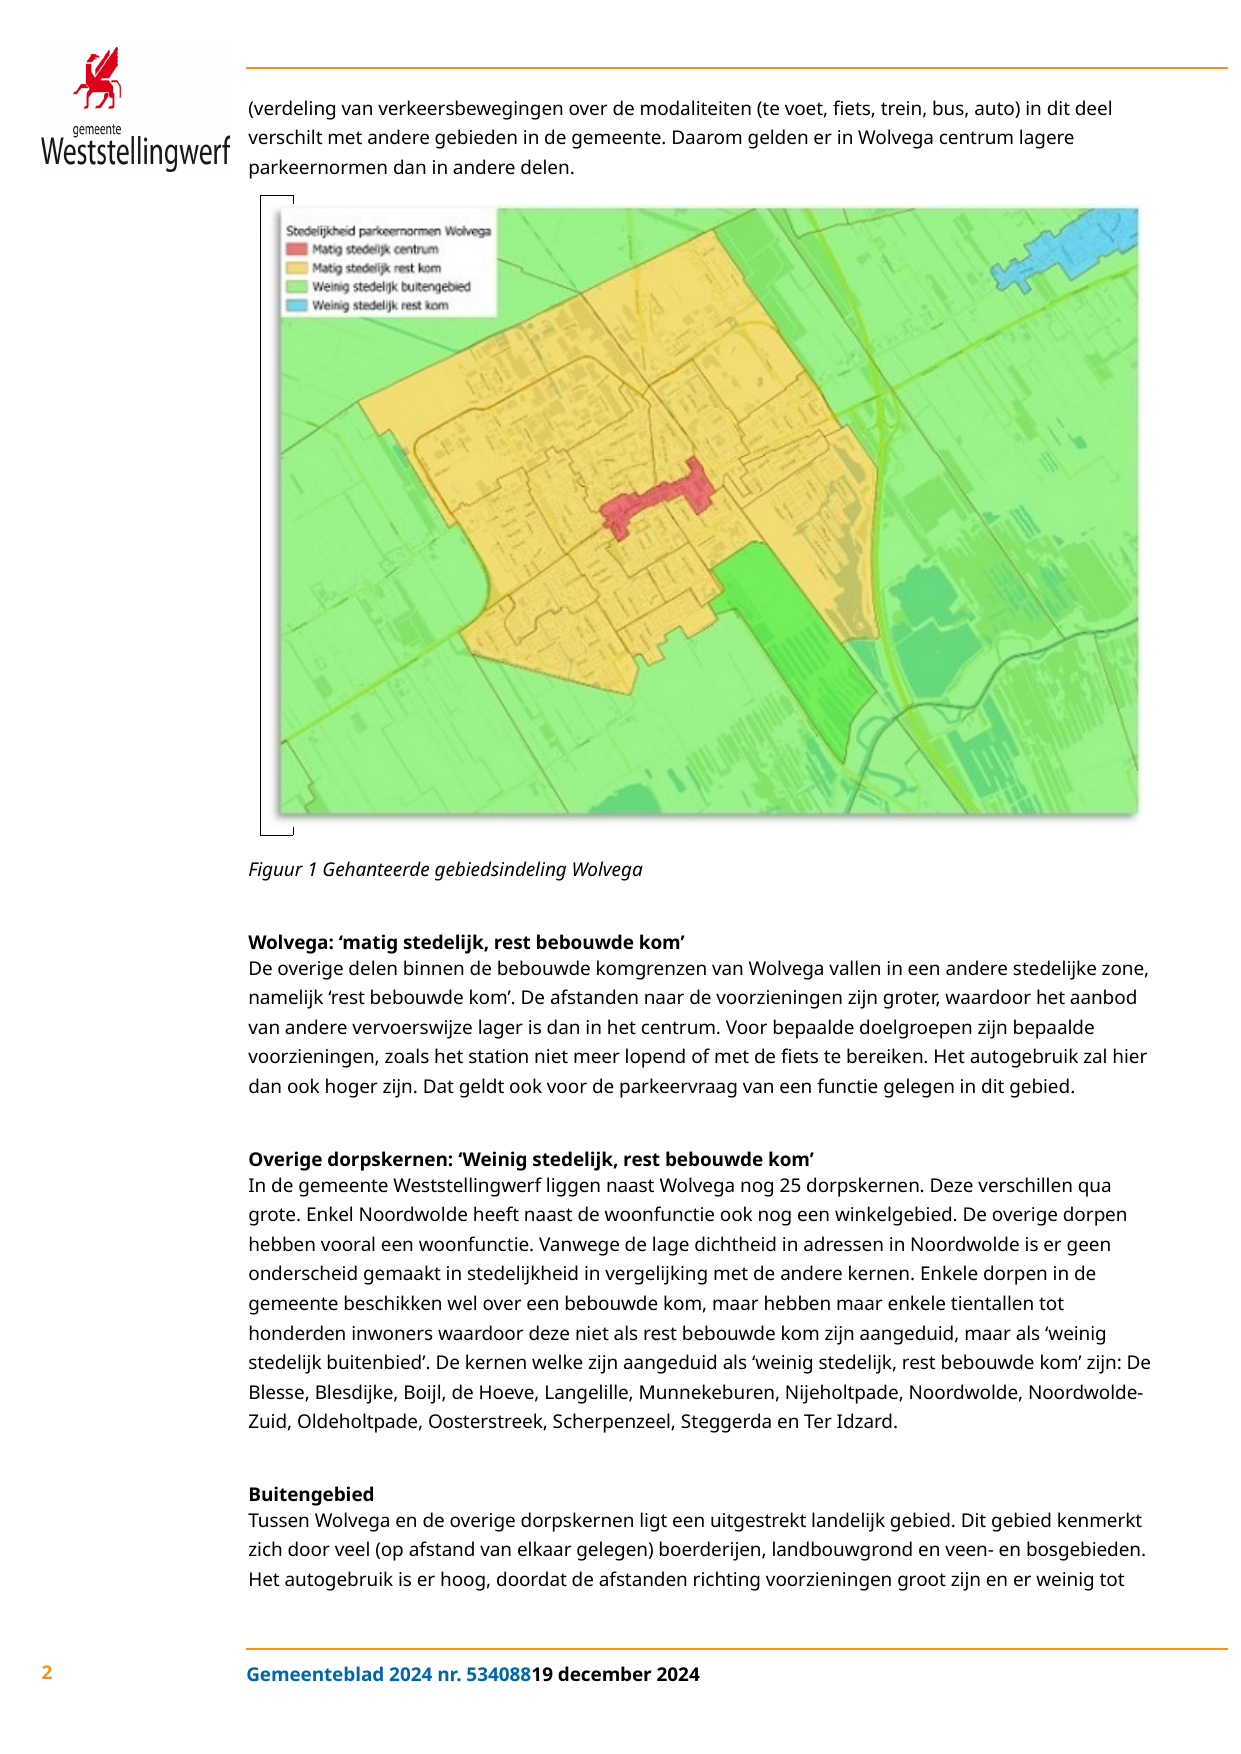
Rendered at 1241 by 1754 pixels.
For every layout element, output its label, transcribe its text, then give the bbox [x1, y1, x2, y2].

text (verdeling van verkeersbewegingen over de modaliteiten (te voet, fiets, trein, bus, auto) in dit deel verschilt met andere gebieden in de gemeente. Daarom gelden er in Wolvega centrum lagere parkeernormen dan in andere delen. [248, 95, 1152, 180]
text Wolvega: ‘matig stedelijk, rest bebouwde kom’ [248, 929, 1152, 955]
text Overige dorpskernen: ‘Weinig stedelijk, rest bebouwde kom’ [248, 1146, 1152, 1172]
text In de gemeente Weststellingwerf liggen naast Wolvega nog 25 dorpskernen. Deze verschillen qua grote. Enkel Noordwolde heeft naast de woonfunctie ook nog een winkelgebied. De overige dorpen hebben vooral een woonfunctie. Vanwege de lage dichtheid in adressen in Noordwolde is er geen onderscheid gemaakt in stedelijkheid in vergelijking met de andere kernen. Enkele dorpen in de gemeente beschikken wel over een bebouwde kom, maar hebben maar enkele tientallen tot honderden inwoners waardoor deze niet als rest bebouwde kom zijn aangeduid, maar als ‘weinig stedelijk buitenbied’. De kernen welke zijn aangeduid als ‘weinig stedelijk, rest bebouwde kom’ zijn: De Blesse, Blesdijke, Boijl, de Hoeve, Langelille, Munnekeburen, Nijeholtpade, Noordwolde, Noordwolde-Zuid, Oldeholtpade, Oosterstreek, Scherpenzeel, Steggerda en Ter Idzard. [248, 1172, 1152, 1434]
picture [268, 204, 1143, 827]
text Figuur 1 Gehanteerde gebiedsindeling Wolvega [248, 857, 1152, 882]
picture [41, 47, 231, 172]
text Tussen Wolvega en de overige dorpskernen ligt een uitgestrekt landelijk gebied. Dit gebied kenmerkt zich door veel (op afstand van elkaar gelegen) boerderijen, landbouwgrond en veen- en bosgebieden. Het autogebruik is er hoog, doordat de afstanden richting voorzieningen groot zijn en er weinig tot [248, 1507, 1152, 1592]
text Buitengebied [248, 1481, 1152, 1507]
text De overige delen binnen de bebouwde komgrenzen van Wolvega vallen in een andere stedelijke zone, namelijk ‘rest bebouwde kom’. De afstanden naar de voorzieningen zijn groter, waardoor het aanbod van andere vervoerswijze lager is dan in het centrum. Voor bepaalde doelgroepen zijn bepaalde voorzieningen, zoals het station niet meer lopend of met de fiets te bereiken. Het autogebruik zal hier dan ook hoger zijn. Dat geldt ook voor de parkeervraag van een functie gelegen in dit gebied. [248, 955, 1152, 1099]
